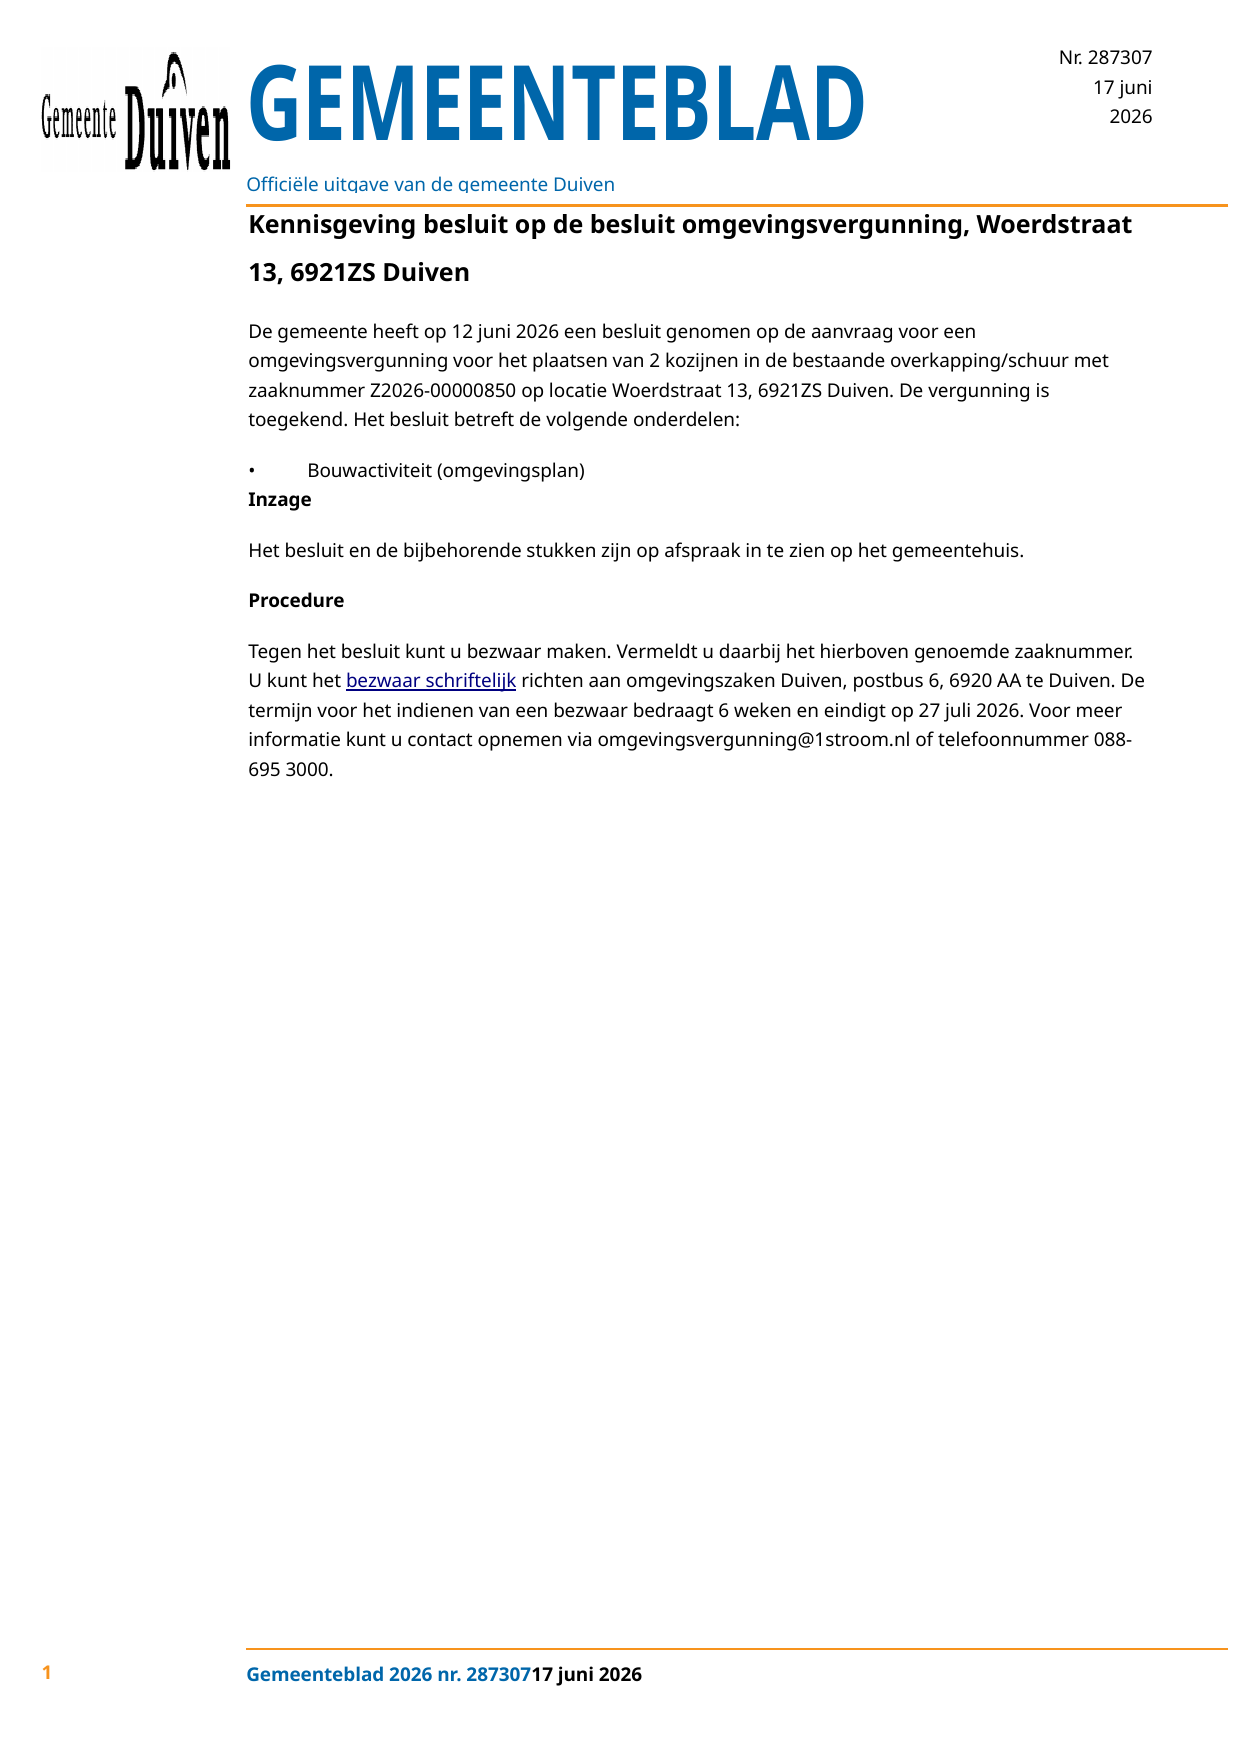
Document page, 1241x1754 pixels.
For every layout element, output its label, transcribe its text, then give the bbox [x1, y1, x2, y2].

text Tegen het besluit kunt u bezwaar maken. Vermeldt u daarbij het hierboven genoemde zaaknummer. U kunt het bezwaar schriftelijk richten aan omgevingszaken Duiven, postbus 6, 6920 AA te Duiven. De termijn voor het indienen van een bezwaar bedraagt 6 weken en eindigt op 27 juli 2026. Voor meer informatie kunt u contact opnemen via omgevingsvergunning@1stroom.nl of telefoonnummer 088-695 3000. [248, 638, 1152, 782]
text Procedure [248, 587, 1152, 613]
list Bouwactiviteit (omgevingsplan) [248, 457, 1152, 483]
picture [41, 47, 231, 172]
text Inzage [248, 487, 1152, 512]
text Kennisgeving besluit op de besluit omgevingsvergunning, Woerdstraat 13, 6921ZS Duiven [248, 207, 1152, 288]
text De gemeente heeft op 12 juni 2026 een besluit genomen op de aanvraag voor een omgevingsvergunning voor het plaatsen van 2 kozijnen in de bestaande overkapping/schuur met zaaknummer Z2026-00000850 op locatie Woerdstraat 13, 6921ZS Duiven. De vergunning is toegekend. Het besluit betreft de volgende onderdelen: [248, 318, 1152, 432]
text Het besluit en de bijbehorende stukken zijn op afspraak in te zien op het gemeentehuis. [248, 537, 1152, 563]
